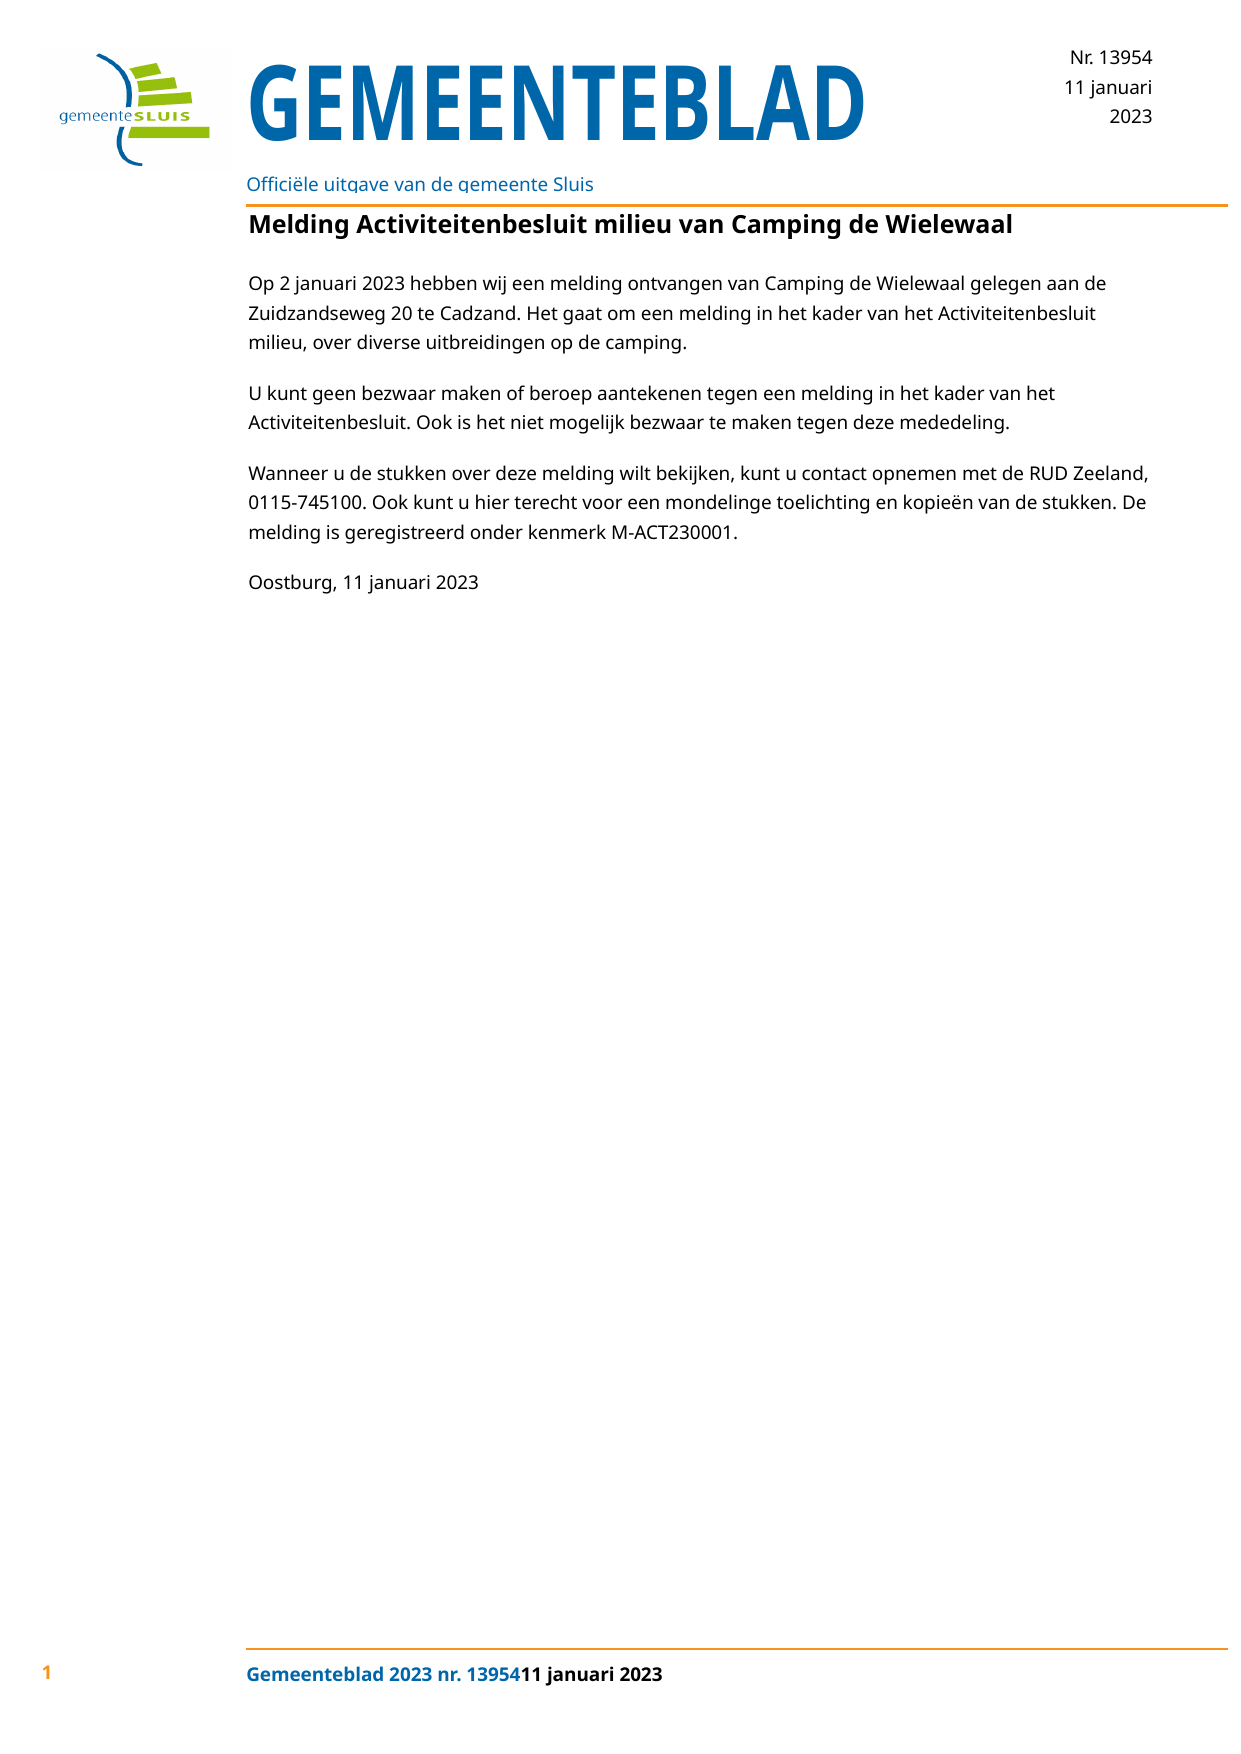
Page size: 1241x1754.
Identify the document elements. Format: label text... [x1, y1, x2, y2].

picture [41, 47, 231, 172]
text Oostburg, 11 januari 2023 [248, 569, 1152, 595]
text Op 2 januari 2023 hebben wij een melding ontvangen van Camping de Wielewaal gelegen aan de Zuidzandseweg 20 te Cadzand. Het gaat om een melding in het kader van het Activiteitenbesluit milieu, over diverse uitbreidingen op de camping. [248, 270, 1152, 355]
text U kunt geen bezwaar maken of beroep aantekenen tegen een melding in het kader van het Activiteitenbesluit. Ook is het niet mogelijk bezwaar te maken tegen deze mededeling. [248, 380, 1152, 435]
text Melding Activiteitenbesluit milieu van Camping de Wielewaal [248, 207, 1152, 241]
text Wanneer u de stukken over deze melding wilt bekijken, kunt u contact opnemen met de RUD Zeeland, 0115-745100. Ook kunt u hier terecht voor een mondelinge toelichting en kopieën van de stukken. De melding is geregistreerd onder kenmerk M-ACT230001. [248, 460, 1152, 545]
